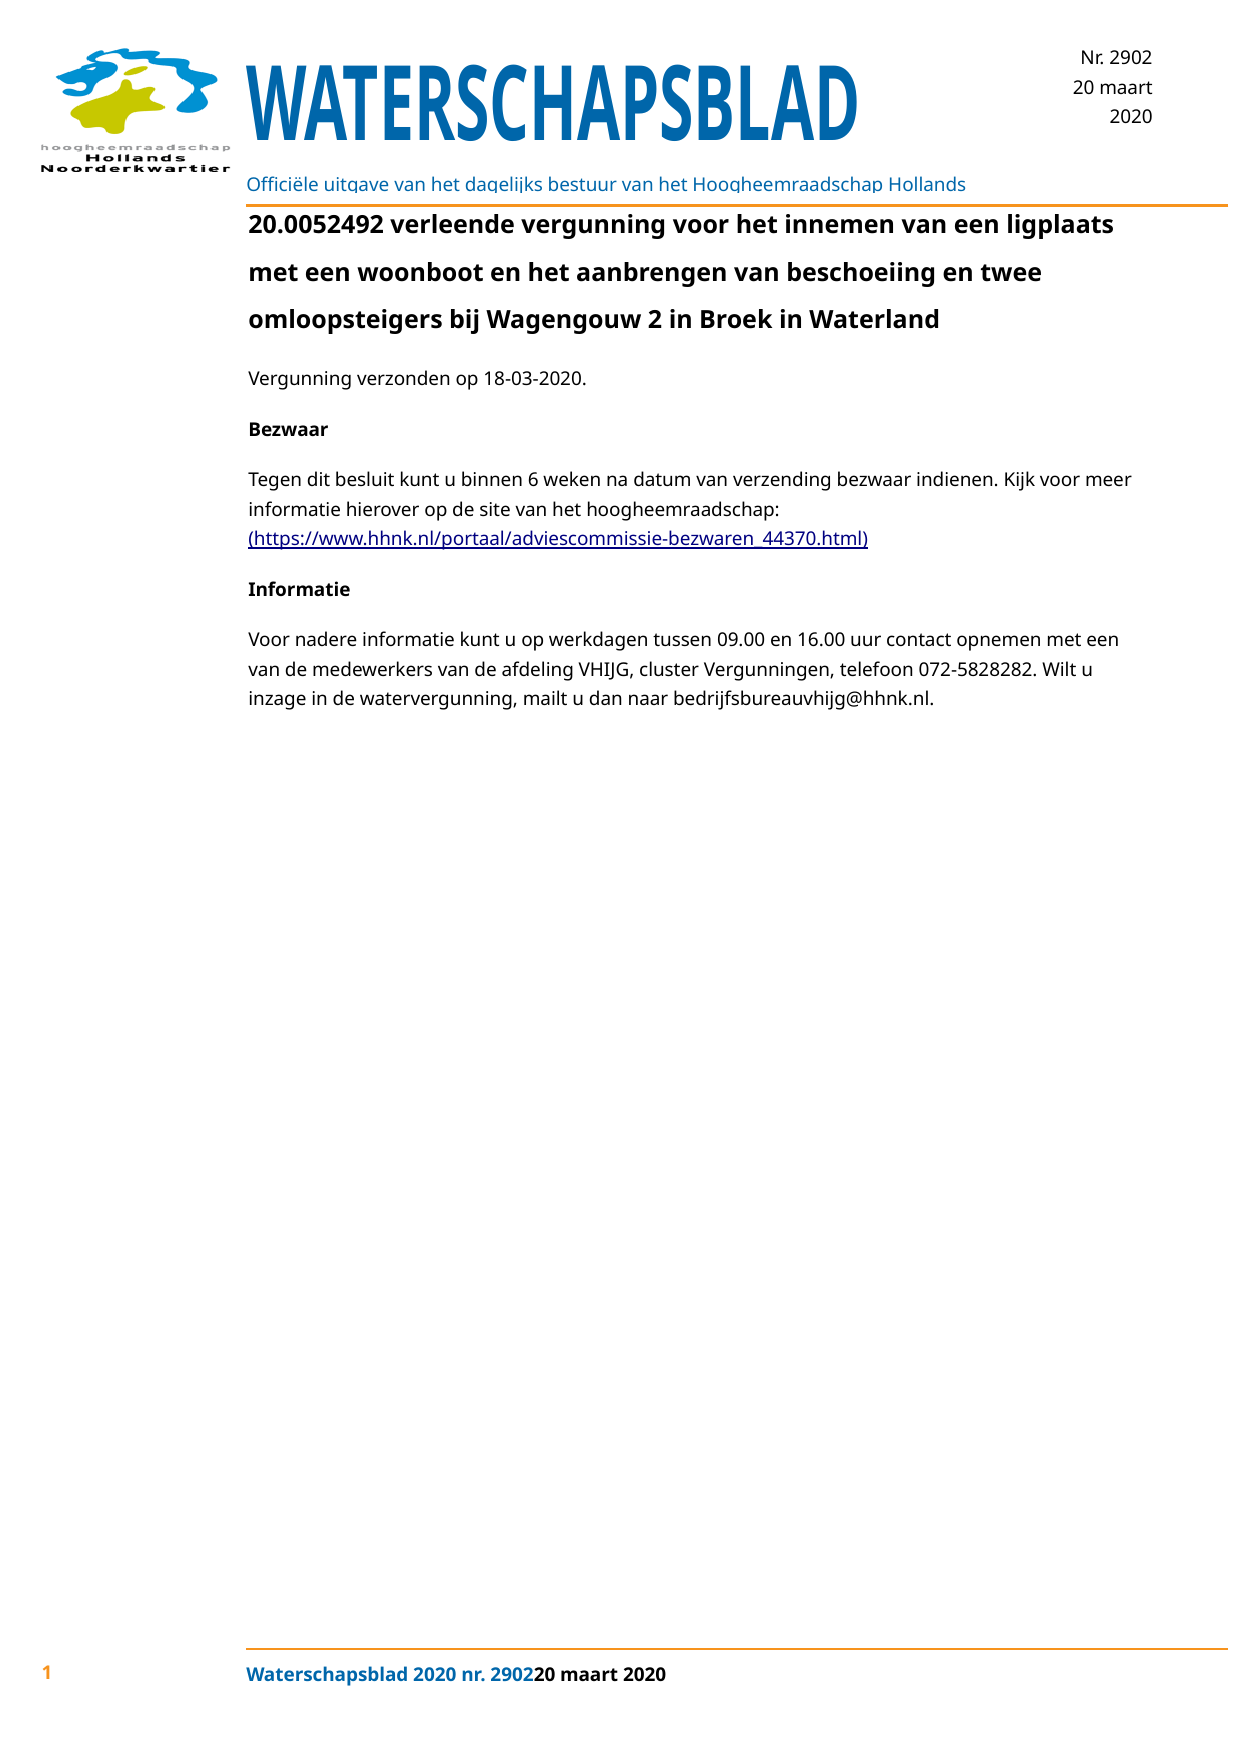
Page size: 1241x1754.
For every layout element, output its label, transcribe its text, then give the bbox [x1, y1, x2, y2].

text Informatie [248, 576, 1152, 602]
text 20.0052492 verleende vergunning voor het innemen van een ligplaats met een woonboot en het aanbrengen van beschoeiing en twee omloopsteigers bij Wagengouw 2 in Broek in Waterland [248, 207, 1152, 336]
text Tegen dit besluit kunt u binnen 6 weken na datum van verzending bezwaar indienen. Kijk voor meer informatie hierover op de site van het hoogheemraadschap: (https://www.hhnk.nl/portaal/adviescommissie-bezwaren_44370.html) [248, 466, 1152, 551]
text Voor nadere informatie kunt u op werkdagen tussen 09.00 en 16.00 uur contact opnemen met een van de medewerkers van de afdeling VHIJG, cluster Vergunningen, telefoon 072-5828282. Wilt u inzage in de watervergunning, mailt u dan naar bedrijfsbureauvhijg@hhnk.nl. [248, 626, 1152, 711]
text Bezwaar [248, 416, 1152, 442]
picture [41, 47, 231, 172]
text Vergunning verzonden op 18-03-2020. [248, 366, 1152, 391]
